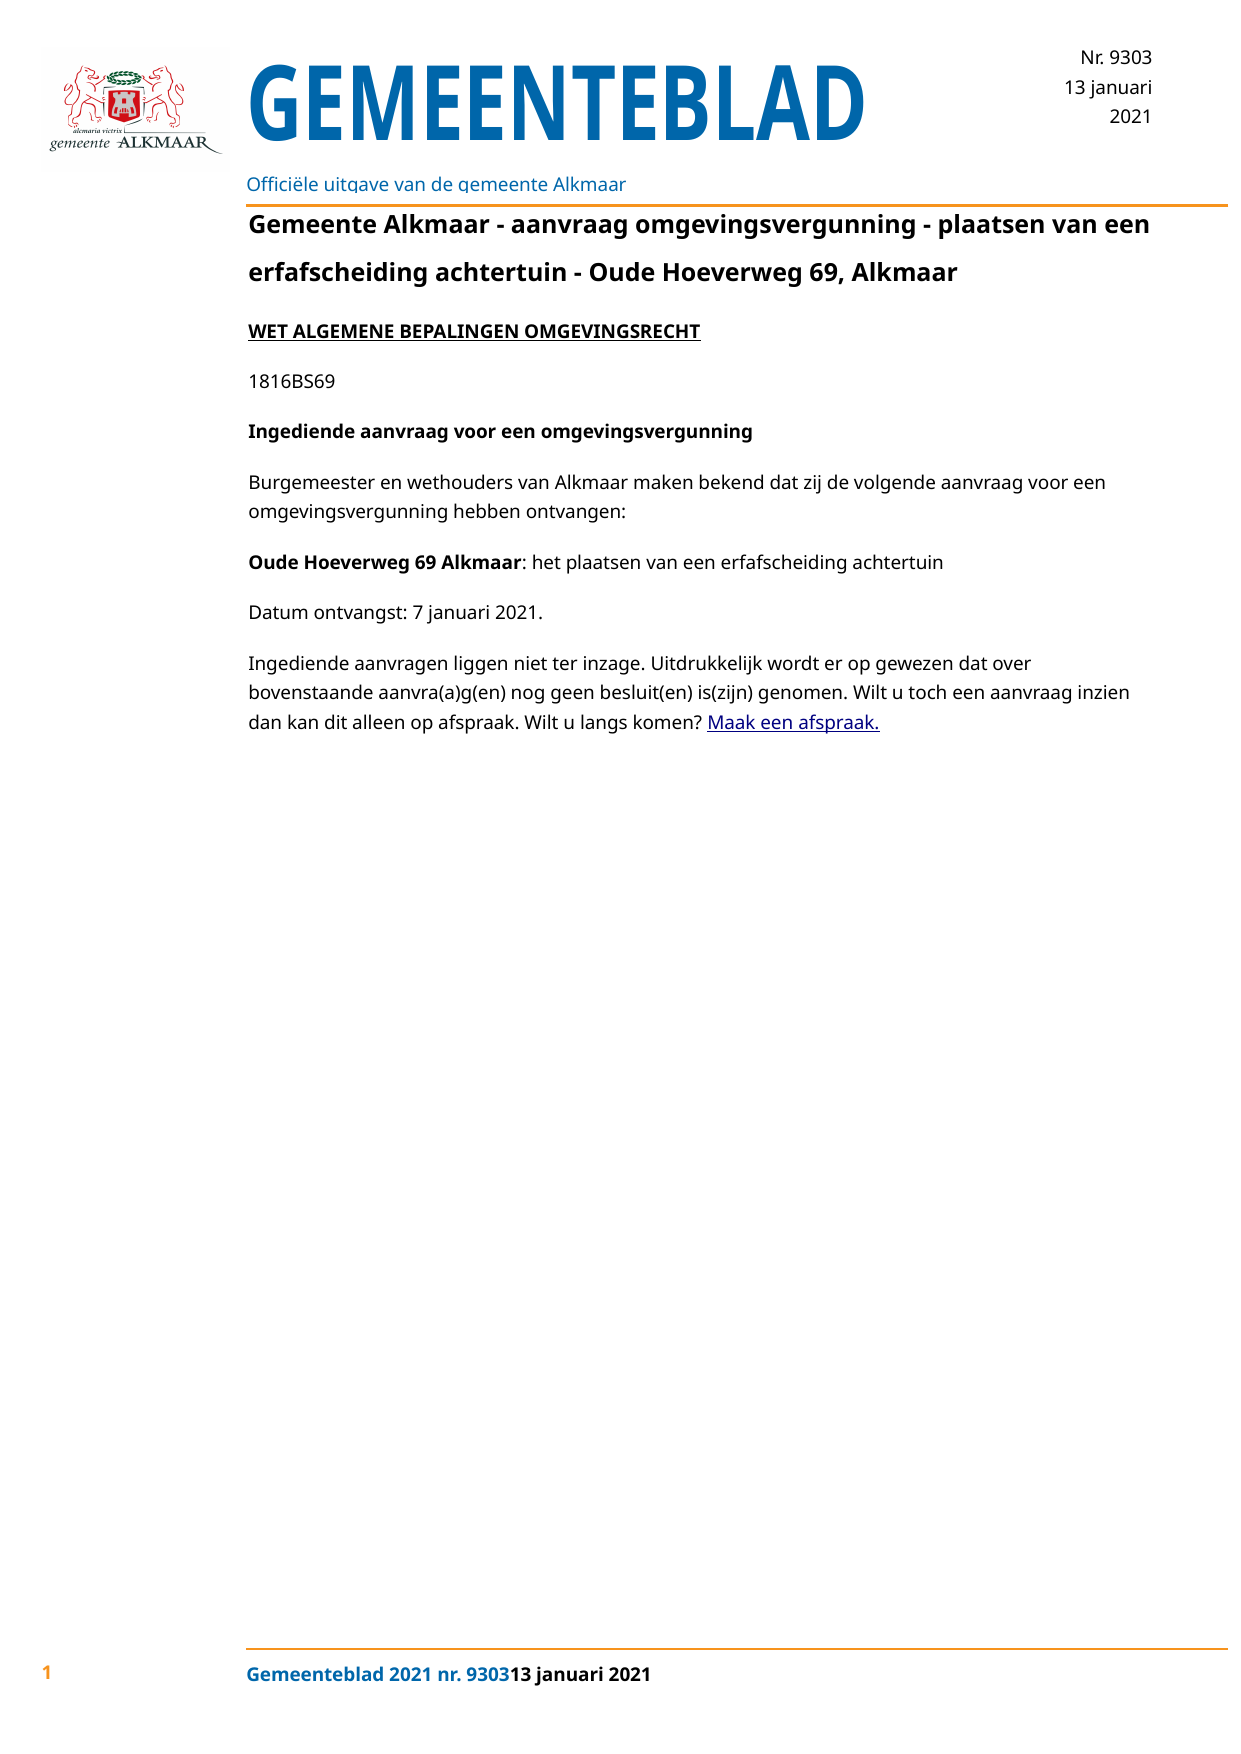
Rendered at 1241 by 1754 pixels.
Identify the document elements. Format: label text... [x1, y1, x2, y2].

text Ingediende aanvraag voor een omgevingsvergunning [248, 419, 1152, 444]
text Ingediende aanvragen liggen niet ter inzage. Uitdrukkelijk wordt er op gewezen dat over bovenstaande aanvra(a)g(en) nog geen besluit(en) is(zijn) genomen. Wilt u toch een aanvraag inzien dan kan dit alleen op afspraak. Wilt u langs komen? Maak een afspraak. [248, 650, 1152, 735]
picture [41, 47, 231, 172]
text Datum ontvangst: 7 januari 2021. [248, 599, 1152, 625]
text 1816BS69 [248, 368, 1152, 394]
text Gemeente Alkmaar - aanvraag omgevingsvergunning - plaatsen van een erfafscheiding achtertuin - Oude Hoeverweg 69, Alkmaar [248, 207, 1152, 288]
text WET ALGEMENE BEPALINGEN OMGEVINGSRECHT [248, 318, 1152, 344]
text Burgemeester en wethouders van Alkmaar maken bekend dat zij de volgende aanvraag voor een omgevingsvergunning hebben ontvangen: [248, 469, 1152, 524]
text Oude Hoeverweg 69 Alkmaar: het plaatsen van een erfafscheiding achtertuin [248, 549, 1152, 575]
